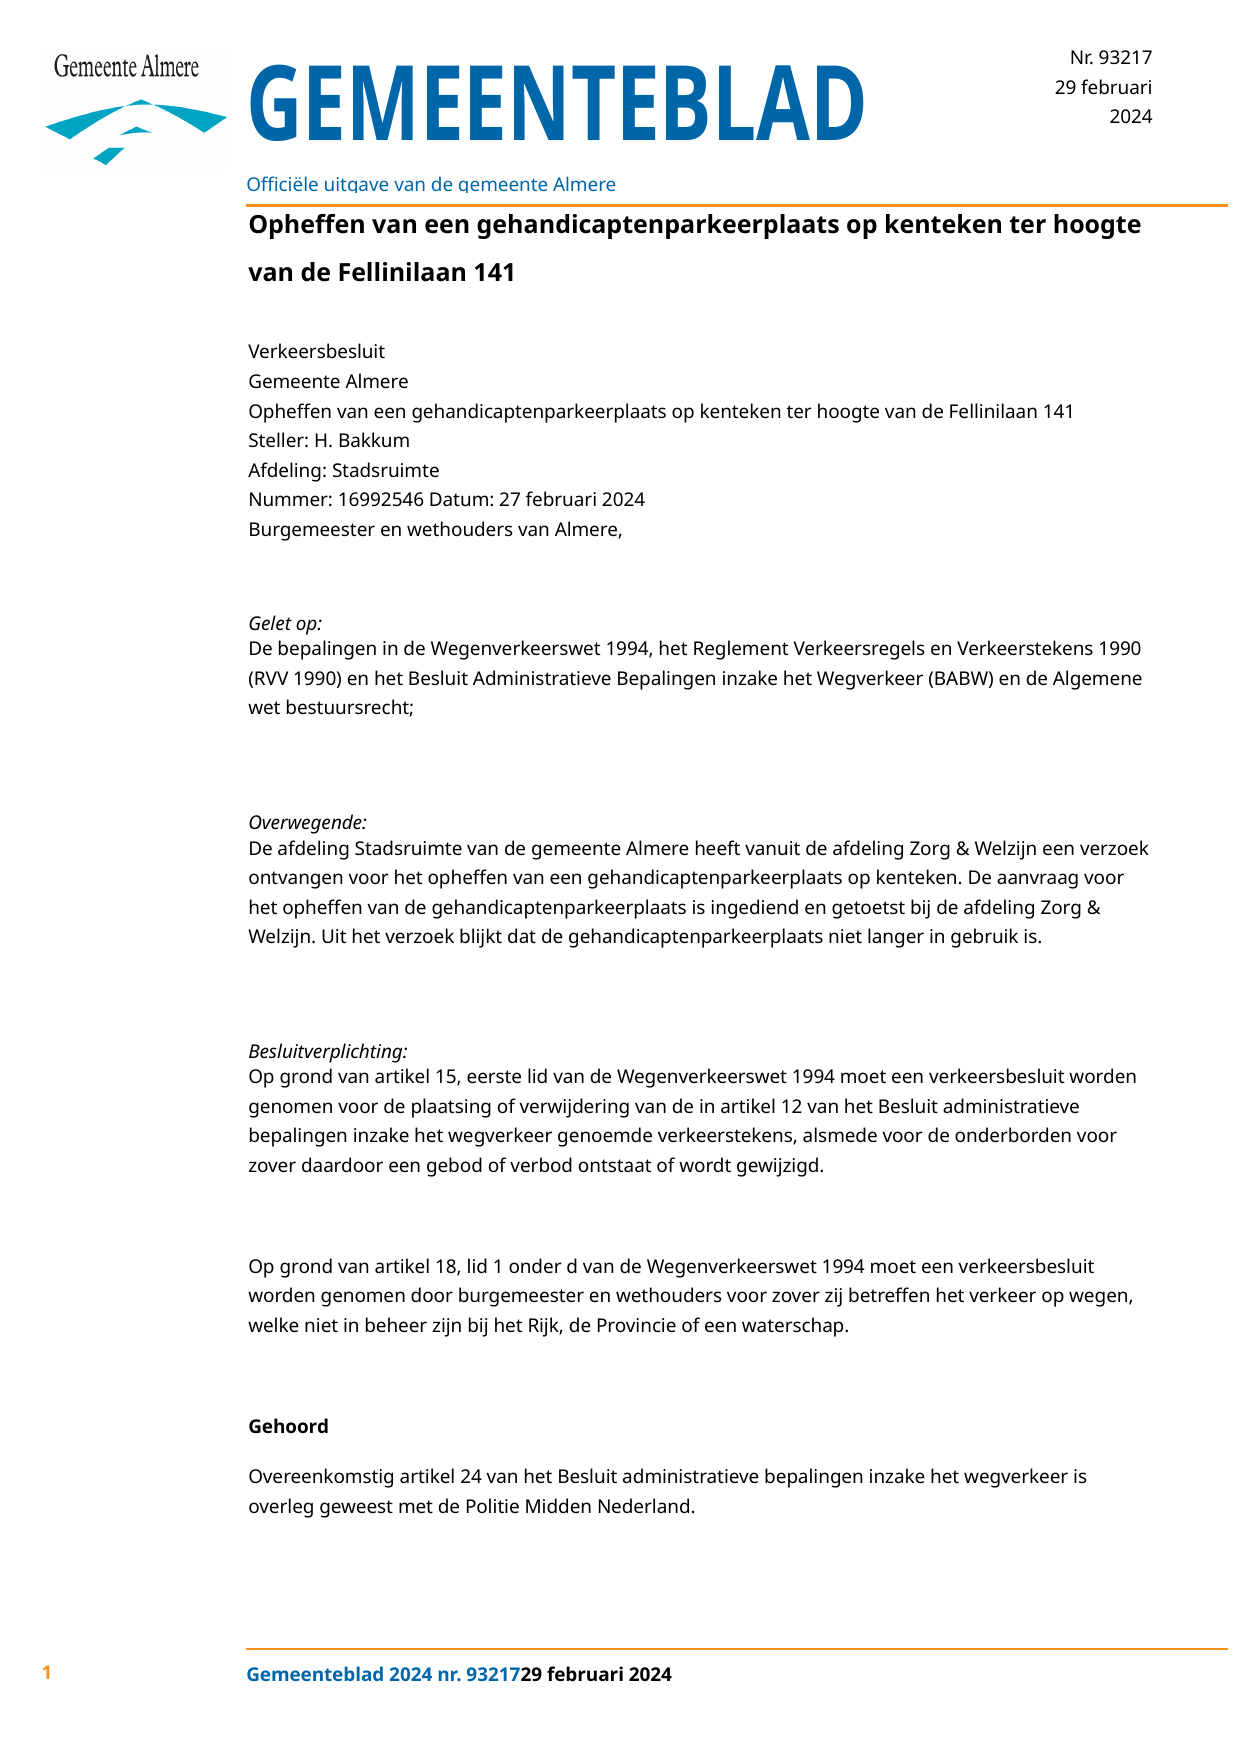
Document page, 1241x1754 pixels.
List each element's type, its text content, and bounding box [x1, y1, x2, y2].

text Opheffen van een gehandicaptenparkeerplaats op kenteken ter hoogte van de Fellinilaan 141 [248, 398, 1152, 423]
text De bepalingen in de Wegenverkeerswet 1994, het Reglement Verkeersregels en Verkeerstekens 1990 (RVV 1990) en het Besluit Administratieve Bepalingen inzake het Wegverkeer (BABW) en de Algemene wet bestuursrecht; [248, 635, 1152, 720]
text Afdeling: Stadsruimte [248, 457, 1152, 483]
text Burgemeester en wethouders van Almere, [248, 516, 1152, 542]
text Overwegende: [248, 809, 1152, 835]
text Steller: H. Bakkum [248, 427, 1152, 453]
text Opheffen van een gehandicaptenparkeerplaats op kenteken ter hoogte van de Fellinilaan 141 [248, 207, 1152, 288]
text Op grond van artikel 15, eerste lid van de Wegenverkeerswet 1994 moet een verkeersbesluit worden genomen voor de plaatsing of verwijdering van de in artikel 12 van het Besluit administratieve bepalingen inzake het wegverkeer genoemde verkeerstekens, alsmede voor de onderborden voor zover daardoor een gebod of verbod ontstaat of wordt gewijzigd. [248, 1063, 1152, 1178]
picture [41, 47, 231, 172]
text Op grond van artikel 18, lid 1 onder d van de Wegenverkeerswet 1994 moet een verkeersbesluit worden genomen door burgemeester en wethouders voor zover zij betreffen het verkeer op wegen, welke niet in beheer zijn bij het Rijk, de Provincie of een waterschap. [248, 1253, 1152, 1338]
text Nummer: 16992546 Datum: 27 februari 2024 [248, 487, 1152, 512]
text Gehoord [248, 1413, 1152, 1439]
text Gemeente Almere [248, 368, 1152, 394]
text De afdeling Stadsruimte van de gemeente Almere heeft vanuit de afdeling Zorg & Welzijn een verzoek ontvangen voor het opheffen van een gehandicaptenparkeerplaats op kenteken. De aanvraag voor het opheffen van de gehandicaptenparkeerplaats is ingediend en getoetst bij de afdeling Zorg & Welzijn. Uit het verzoek blijkt dat de gehandicaptenparkeerplaats niet langer in gebruik is. [248, 835, 1152, 949]
text Besluitverplichting: [248, 1038, 1152, 1063]
text Verkeersbesluit [248, 339, 1152, 364]
text Gelet op: [248, 610, 1152, 635]
text Overeenkomstig artikel 24 van het Besluit administratieve bepalingen inzake het wegverkeer is overleg geweest met de Politie Midden Nederland. [248, 1463, 1152, 1519]
